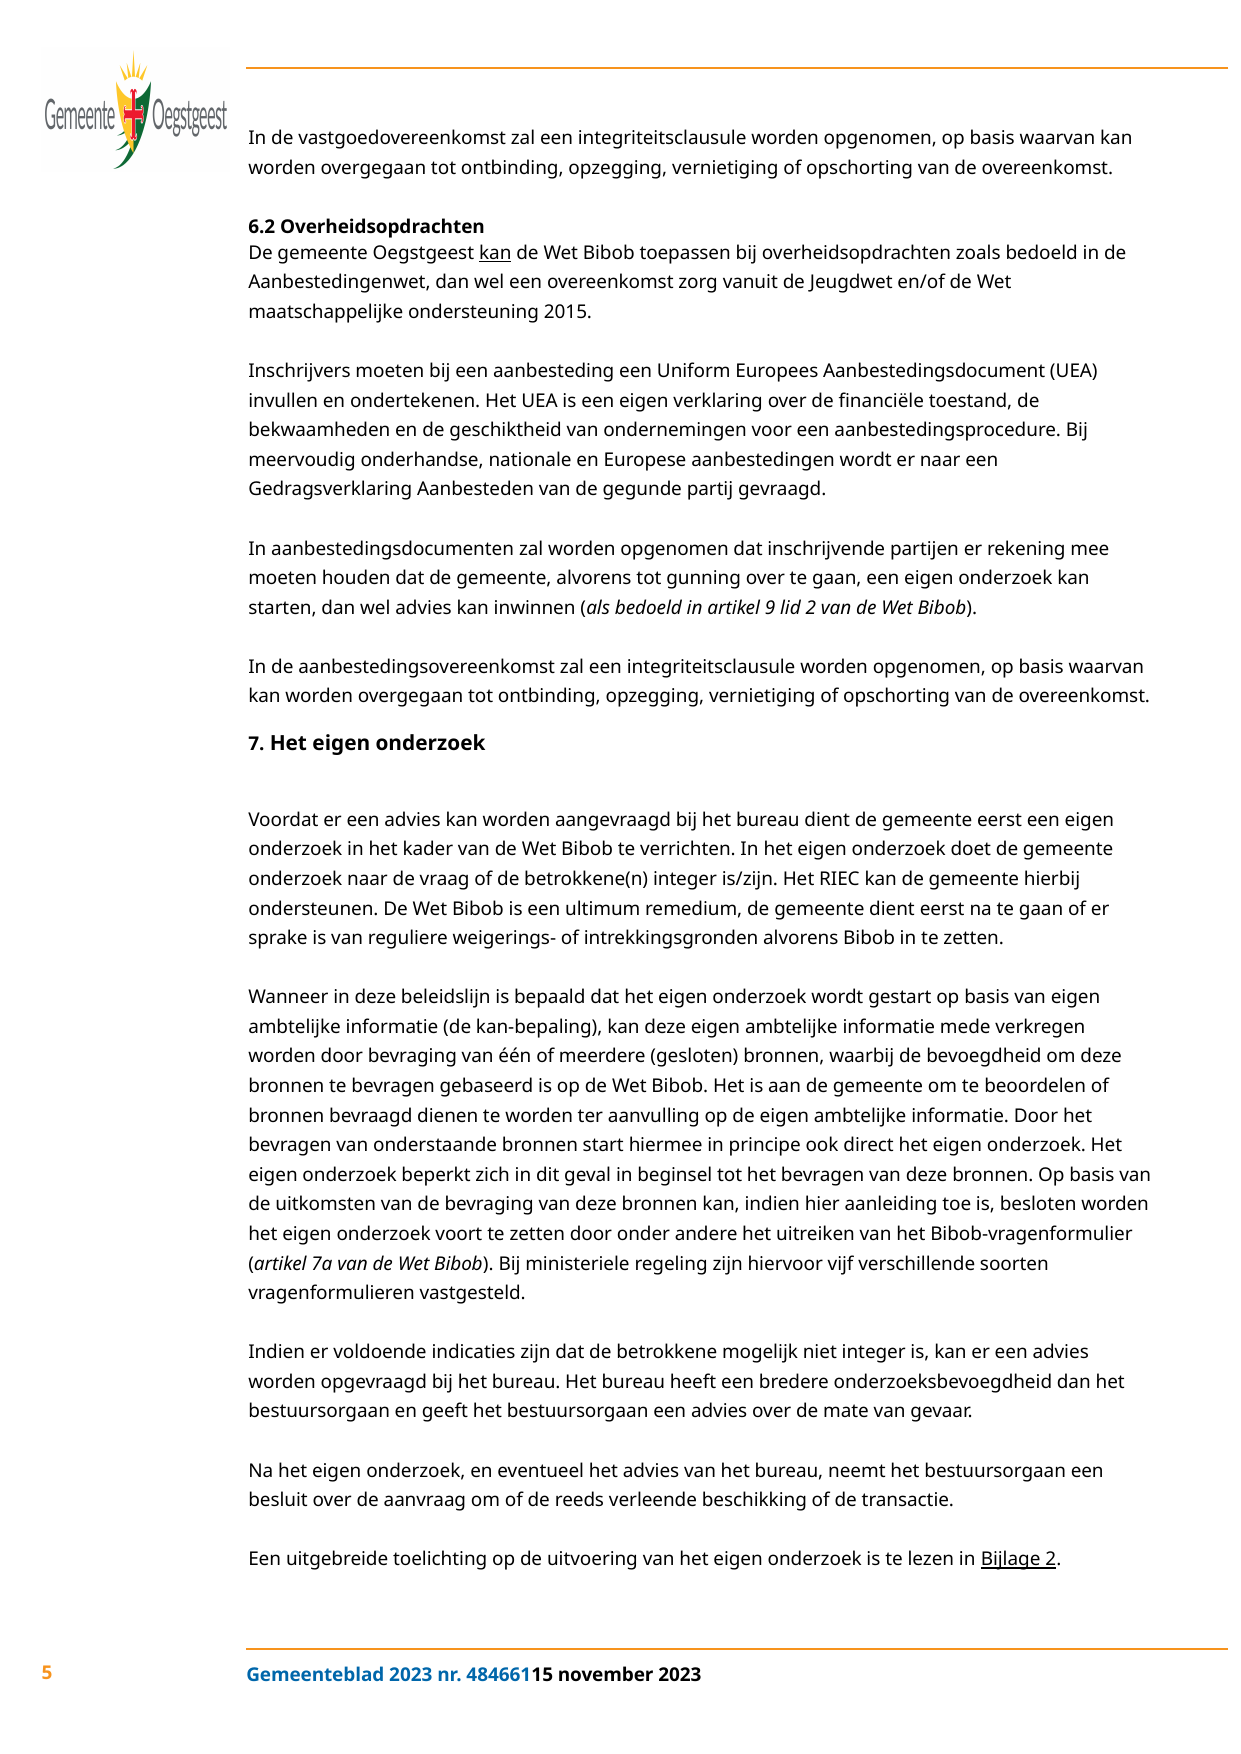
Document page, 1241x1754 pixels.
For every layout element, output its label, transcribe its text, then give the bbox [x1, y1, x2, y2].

text De gemeente Oegstgeest kan de Wet Bibob toepassen bij overheidsopdrachten zoals bedoeld in de Aanbestedingenwet, dan wel een overeenkomst zorg vanuit de Jeugdwet en/of de Wet maatschappelijke ondersteuning 2015. [248, 239, 1152, 324]
text Inschrijvers moeten bij een aanbesteding een Uniform Europees Aanbestedingsdocument (UEA) invullen en ondertekenen. Het UEA is een eigen verklaring over de financiële toestand, de bekwaamheden en de geschiktheid van ondernemingen voor een aanbestedingsprocedure. Bij meervoudig onderhandse, nationale en Europese aanbestedingen wordt er naar een Gedragsverklaring Aanbesteden van de gegunde partij gevraagd. [248, 357, 1152, 501]
text In de vastgoedovereenkomst zal een integriteitsclausule worden opgenomen, op basis waarvan kan worden overgegaan tot ontbinding, opzegging, vernietiging of opschorting van de overeenkomst. [248, 124, 1152, 180]
text Wanneer in deze beleidslijn is bepaald dat het eigen onderzoek wordt gestart op basis van eigen ambtelijke informatie (de kan-bepaling), kan deze eigen ambtelijke informatie mede verkregen worden door bevraging van één of meerdere (gesloten) bronnen, waarbij de bevoegdheid om deze bronnen te bevragen gebaseerd is op de Wet Bibob. Het is aan de gemeente om te beoordelen of bronnen bevraagd dienen te worden ter aanvulling op de eigen ambtelijke informatie. Door het bevragen van onderstaande bronnen start hiermee in principe ook direct het eigen onderzoek. Het eigen onderzoek beperkt zich in dit geval in beginsel tot het bevragen van deze bronnen. Op basis van de uitkomsten van de bevraging van deze bronnen kan, indien hier aanleiding toe is, besloten worden het eigen onderzoek voort te zetten door onder andere het uitreiken van het Bibob-vragenformulier (artikel 7a van de Wet Bibob). Bij ministeriele regeling zijn hiervoor vijf verschillende soorten vragenformulieren vastgesteld. [248, 983, 1152, 1305]
text Voordat er een advies kan worden aangevraagd bij het bureau dient de gemeente eerst een eigen onderzoek in het kader van de Wet Bibob te verrichten. In het eigen onderzoek doet de gemeente onderzoek naar de vraag of de betrokkene(n) integer is/zijn. Het RIEC kan de gemeente hierbij ondersteunen. De Wet Bibob is een ultimum remedium, de gemeente dient eerst na te gaan of er sprake is van reguliere weigerings- of intrekkingsgronden alvorens Bibob in te zetten. [248, 806, 1152, 950]
text Indien er voldoende indicaties zijn dat de betrokkene mogelijk niet integer is, kan er een advies worden opgevraagd bij het bureau. Het bureau heeft een bredere onderzoeksbevoegdheid dan het bestuursorgaan en geeft het bestuursorgaan een advies over de mate van gevaar. [248, 1338, 1152, 1423]
text Een uitgebreide toelichting op de uitvoering van het eigen onderzoek is te lezen in Bijlage 2. [248, 1546, 1152, 1571]
text Na het eigen onderzoek, en eventueel het advies van het bureau, neemt het bestuursorgaan een besluit over de aanvraag om of de reeds verleende beschikking of de transactie. [248, 1457, 1152, 1512]
text In de aanbestedingsovereenkomst zal een integriteitsclausule worden opgenomen, op basis waarvan kan worden overgegaan tot ontbinding, opzegging, vernietiging of opschorting van de overeenkomst. [248, 653, 1152, 708]
text 6.2 Overheidsopdrachten [248, 213, 1152, 239]
text 7. Het eigen onderzoek [248, 728, 1152, 757]
picture [41, 47, 231, 172]
text In aanbestedingsdocumenten zal worden opgenomen dat inschrijvende partijen er rekening mee moeten houden dat de gemeente, alvorens tot gunning over te gaan, een eigen onderzoek kan starten, dan wel advies kan inwinnen (als bedoeld in artikel 9 lid 2 van de Wet Bibob). [248, 535, 1152, 619]
